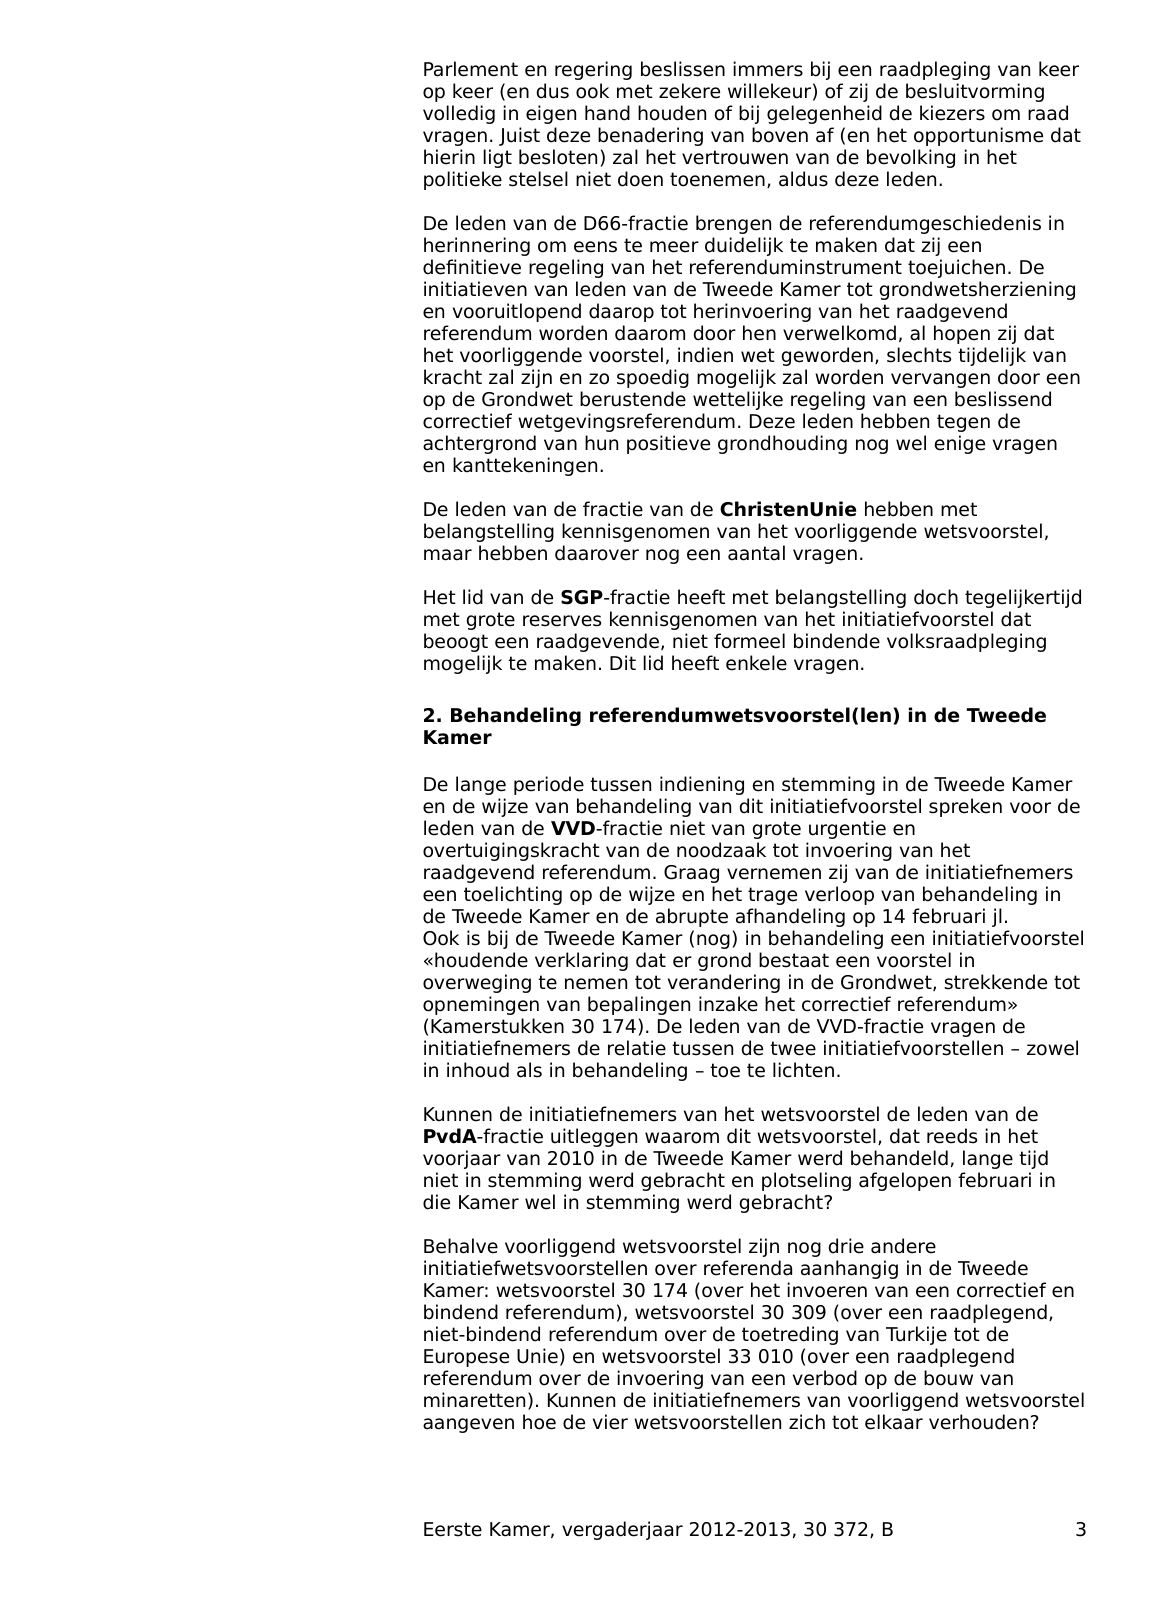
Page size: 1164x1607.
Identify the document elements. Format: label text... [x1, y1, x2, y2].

text Parlement en regering beslissen immers bij een raadpleging van keer op keer (en dus ook met zekere willekeur) of zij de besluitvorming volledig in eigen hand houden of bij gelegenheid de kiezers om raad vragen. Juist deze benadering van boven af (en het opportunisme dat hierin ligt besloten) zal het vertrouwen van de bevolking in het politieke stelsel niet doen toenemen, aldus deze leden. [422, 59, 1087, 191]
text Het lid van de SGP-fractie heeft met belangstelling doch tegelijkertijd met grote reserves kennisgenomen van het initiatiefvoorstel dat beoogt een raadgevende, niet formeel bindende volksraadpleging mogelijk te maken. Dit lid heeft enkele vragen. [422, 587, 1087, 675]
text De leden van de fractie van de ChristenUnie hebben met belangstelling kennisgenomen van het voorliggende wetsvoorstel, maar hebben daarover nog een aantal vragen. [422, 499, 1087, 565]
text De lange periode tussen indiening en stemming in de Tweede Kamer en de wijze van behandeling van dit initiatiefvoorstel spreken voor de leden van de VVD-fractie niet van grote urgentie en overtuigingskracht van de noodzaak tot invoering van het raadgevend referendum. Graag vernemen zij van de initiatiefnemers een toelichting op de wijze en het trage verloop van behandeling in de Tweede Kamer en de abrupte afhandeling op 14 februari jl. [422, 774, 1087, 928]
text Behalve voorliggend wetsvoorstel zijn nog drie andere initiatiefwetsvoorstellen over referenda aanhangig in de Tweede Kamer: wetsvoorstel 30 174 (over het invoeren van een correctief en bindend referendum), wetsvoorstel 30 309 (over een raadplegend, niet-bindend referendum over de toetreding van Turkije tot de Europese Unie) en wetsvoorstel 33 010 (over een raadplegend referendum over de invoering van een verbod op de bouw van minaretten). Kunnen de initiatiefnemers van voorliggend wetsvoorstel aangeven hoe de vier wetsvoorstellen zich tot elkaar verhouden? [422, 1236, 1087, 1434]
text Kunnen de initiatiefnemers van het wetsvoorstel de leden van de PvdA-fractie uitleggen waarom dit wetsvoorstel, dat reeds in het voorjaar van 2010 in de Tweede Kamer werd behandeld, lange tijd niet in stemming werd gebracht en plotseling afgelopen februari in die Kamer wel in stemming werd gebracht? [422, 1104, 1087, 1214]
text De leden van de D66-fractie brengen de referendumgeschiedenis in herinnering om eens te meer duidelijk te maken dat zij een definitieve regeling van het referenduminstrument toejuichen. De initiatieven van leden van de Tweede Kamer tot grondwetsherziening en vooruitlopend daarop tot herinvoering van het raadgevend referendum worden daarom door hen verwelkomd, al hopen zij dat het voorliggende voorstel, indien wet geworden, slechts tijdelijk van kracht zal zijn en zo spoedig mogelijk zal worden vervangen door een op de Grondwet berustende wettelijke regeling van een beslissend correctief wetgevingsreferendum. Deze leden hebben tegen de achtergrond van hun positieve grondhouding nog wel enige vragen en kanttekeningen. [422, 213, 1087, 477]
subtitle 2. Behandeling referendumwetsvoorstel(len) in de Tweede Kamer [422, 705, 1087, 749]
text Ook is bij de Tweede Kamer (nog) in behandeling een initiatiefvoorstel «houdende verklaring dat er grond bestaat een voorstel in overweging te nemen tot verandering in de Grondwet, strekkende tot opnemingen van bepalingen inzake het correctief referendum» (Kamerstukken 30 174). De leden van de VVD-fractie vragen de initiatiefnemers de relatie tussen de twee initiatiefvoorstellen – zowel in inhoud als in behandeling – toe te lichten. [422, 928, 1087, 1082]
